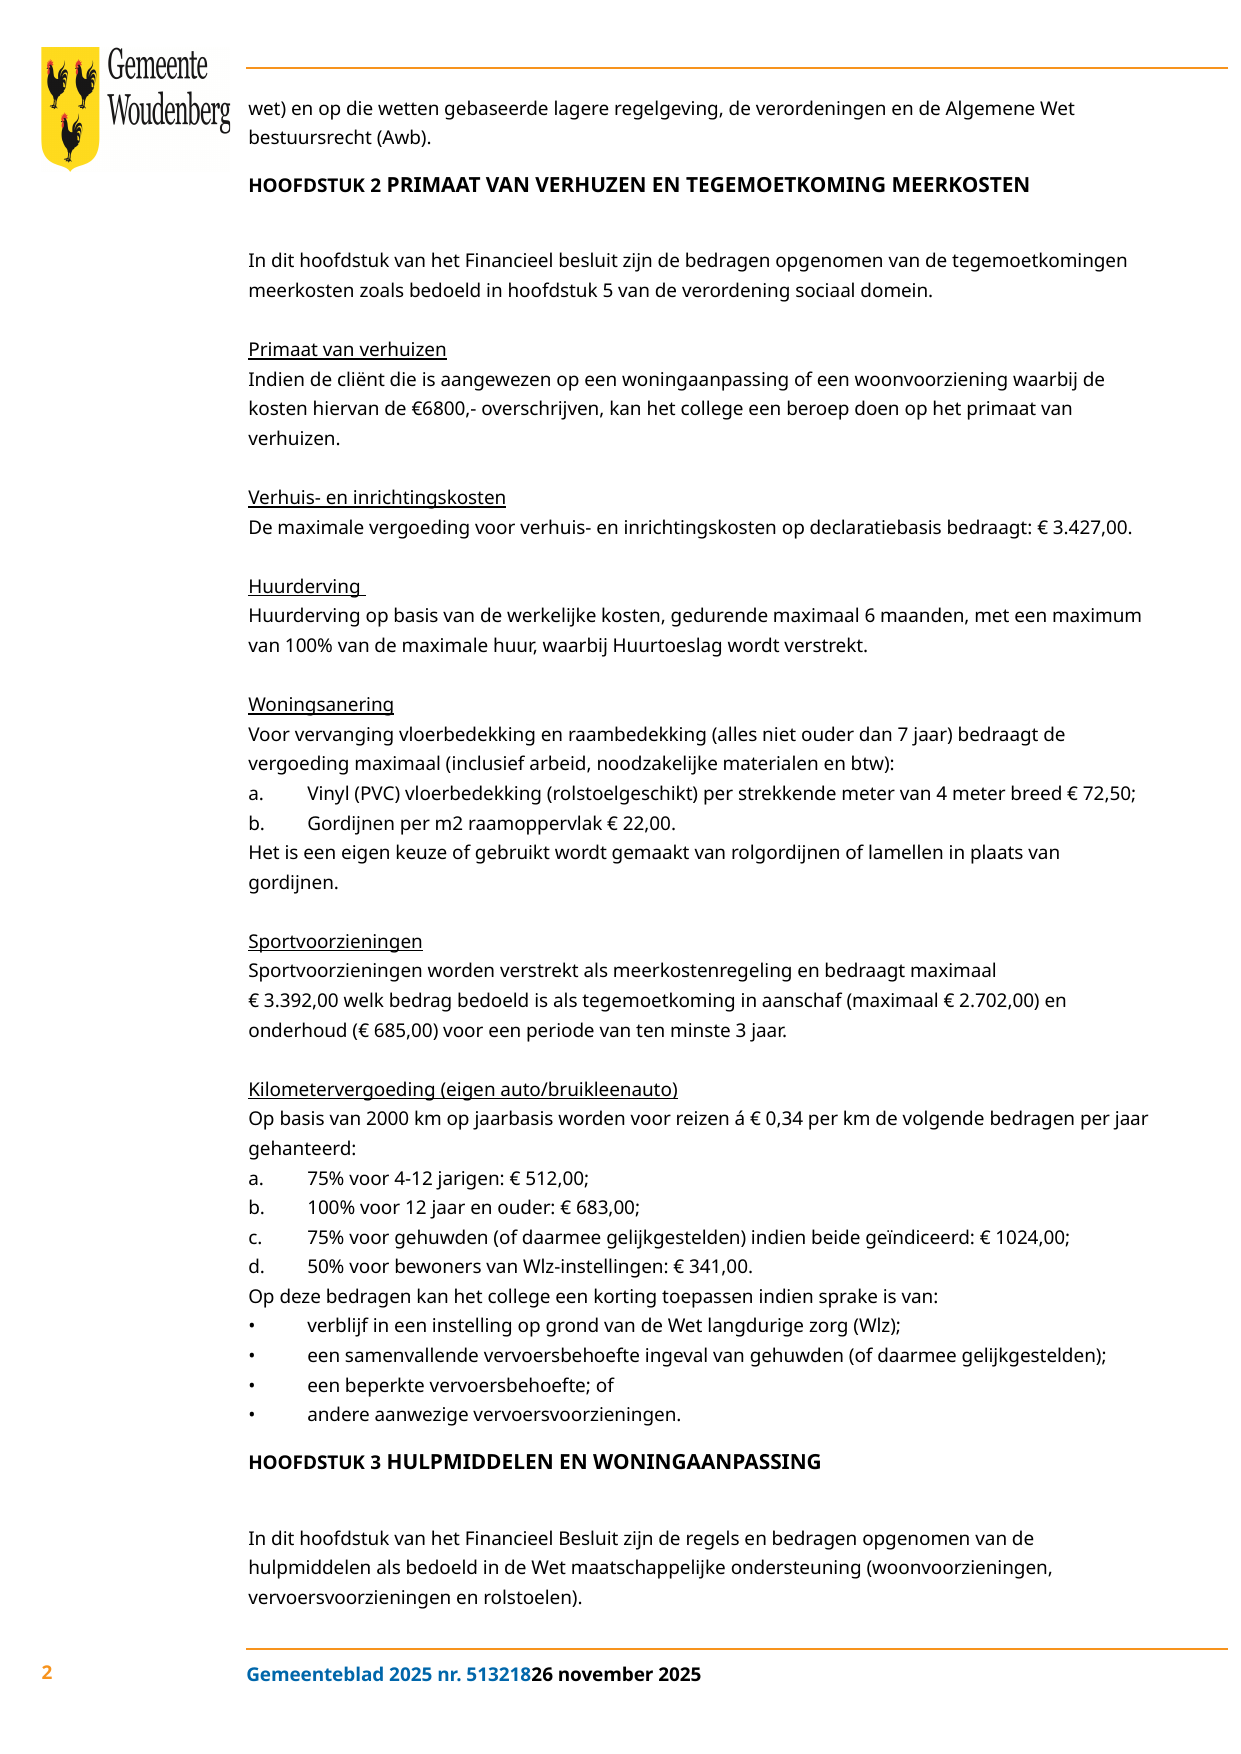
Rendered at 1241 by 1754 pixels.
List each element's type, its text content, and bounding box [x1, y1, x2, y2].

list een beperkte vervoersbehoefte; of [248, 1372, 1152, 1398]
list Gordijnen per m2 raamoppervlak € 22,00. [248, 810, 1152, 836]
list een samenvallende vervoersbehoefte ingeval van gehuwden (of daarmee gelijkgestelden); [248, 1342, 1152, 1368]
text Huurderving op basis van de werkelijke kosten, gedurende maximaal 6 maanden, met een maximum van 100% van de maximale huur, waarbij Huurtoeslag wordt verstrekt. [248, 603, 1152, 658]
text HOOFDSTUK 2 PRIMAAT VAN VERHUZEN EN TEGEMOETKOMING MEERKOSTEN [248, 170, 1152, 198]
text Verhuis- en inrichtingskosten [248, 484, 1152, 510]
text Het is een eigen keuze of gebruikt wordt gemaakt van rolgordijnen of lamellen in plaats van gordijnen. [248, 839, 1152, 895]
list verblijf in een instelling op grond van de Wet langdurige zorg (Wlz); [248, 1313, 1152, 1338]
text wet) en op die wetten gebaseerde lagere regelgeving, de verordeningen en de Algemene Wet bestuursrecht (Awb). [248, 95, 1152, 150]
list andere aanwezige vervoersvoorzieningen. [248, 1401, 1152, 1427]
list 50% voor bewoners van Wlz-instellingen: € 341,00. [248, 1253, 1152, 1279]
text Voor vervanging vloerbedekking en raambedekking (alles niet ouder dan 7 jaar) bedraagt de vergoeding maximaal (inclusief arbeid, noodzakelijke materialen en btw): [248, 721, 1152, 776]
text Sportvoorzieningen [248, 928, 1152, 954]
text In dit hoofdstuk van het Financieel Besluit zijn de regels en bedragen opgenomen van de hulpmiddelen als bedoeld in de Wet maatschappelijke ondersteuning (woonvoorzieningen, vervoersvoorzieningen en rolstoelen). [248, 1525, 1152, 1610]
list 75% voor 4-12 jarigen: € 512,00; [248, 1165, 1152, 1191]
list 100% voor 12 jaar en ouder: € 683,00; [248, 1194, 1152, 1220]
text Huurderving [248, 573, 1152, 599]
text € 3.392,00 welk bedrag bedoeld is als tegemoetkoming in aanschaf (maximaal € 2.702,00) en onderhoud (€ 685,00) voor een periode van ten minste 3 jaar. [248, 987, 1152, 1043]
text De maximale vergoeding voor verhuis- en inrichtingskosten op declaratiebasis bedraagt: € 3.427,00. [248, 514, 1152, 540]
text HOOFDSTUK 3 HULPMIDDELEN EN WONINGAANPASSING [248, 1447, 1152, 1476]
picture [41, 47, 231, 172]
text In dit hoofdstuk van het Financieel besluit zijn de bedragen opgenomen van de tegemoetkomingen meerkosten zoals bedoeld in hoofdstuk 5 van de verordening sociaal domein. [248, 248, 1152, 303]
text Op basis van 2000 km op jaarbasis worden voor reizen á € 0,34 per km de volgende bedragen per jaar gehanteerd: [248, 1106, 1152, 1161]
text Primaat van verhuizen [248, 336, 1152, 362]
text Kilometervergoeding (eigen auto/bruikleenauto) [248, 1076, 1152, 1102]
text Op deze bedragen kan het college een korting toepassen indien sprake is van: [248, 1283, 1152, 1309]
list 75% voor gehuwden (of daarmee gelijkgestelden) indien beide geïndiceerd: € 1024,00; [248, 1224, 1152, 1250]
text Woningsanering [248, 691, 1152, 717]
text Indien de cliënt die is aangewezen op een woningaanpassing of een woonvoorziening waarbij de kosten hiervan de €6800,- overschrijven, kan het college een beroep doen op het primaat van verhuizen. [248, 366, 1152, 451]
list Vinyl (PVC) vloerbedekking (rolstoelgeschikt) per strekkende meter van 4 meter breed € 72,50; [248, 780, 1152, 806]
text Sportvoorzieningen worden verstrekt als meerkostenregeling en bedraagt maximaal [248, 958, 1152, 983]
